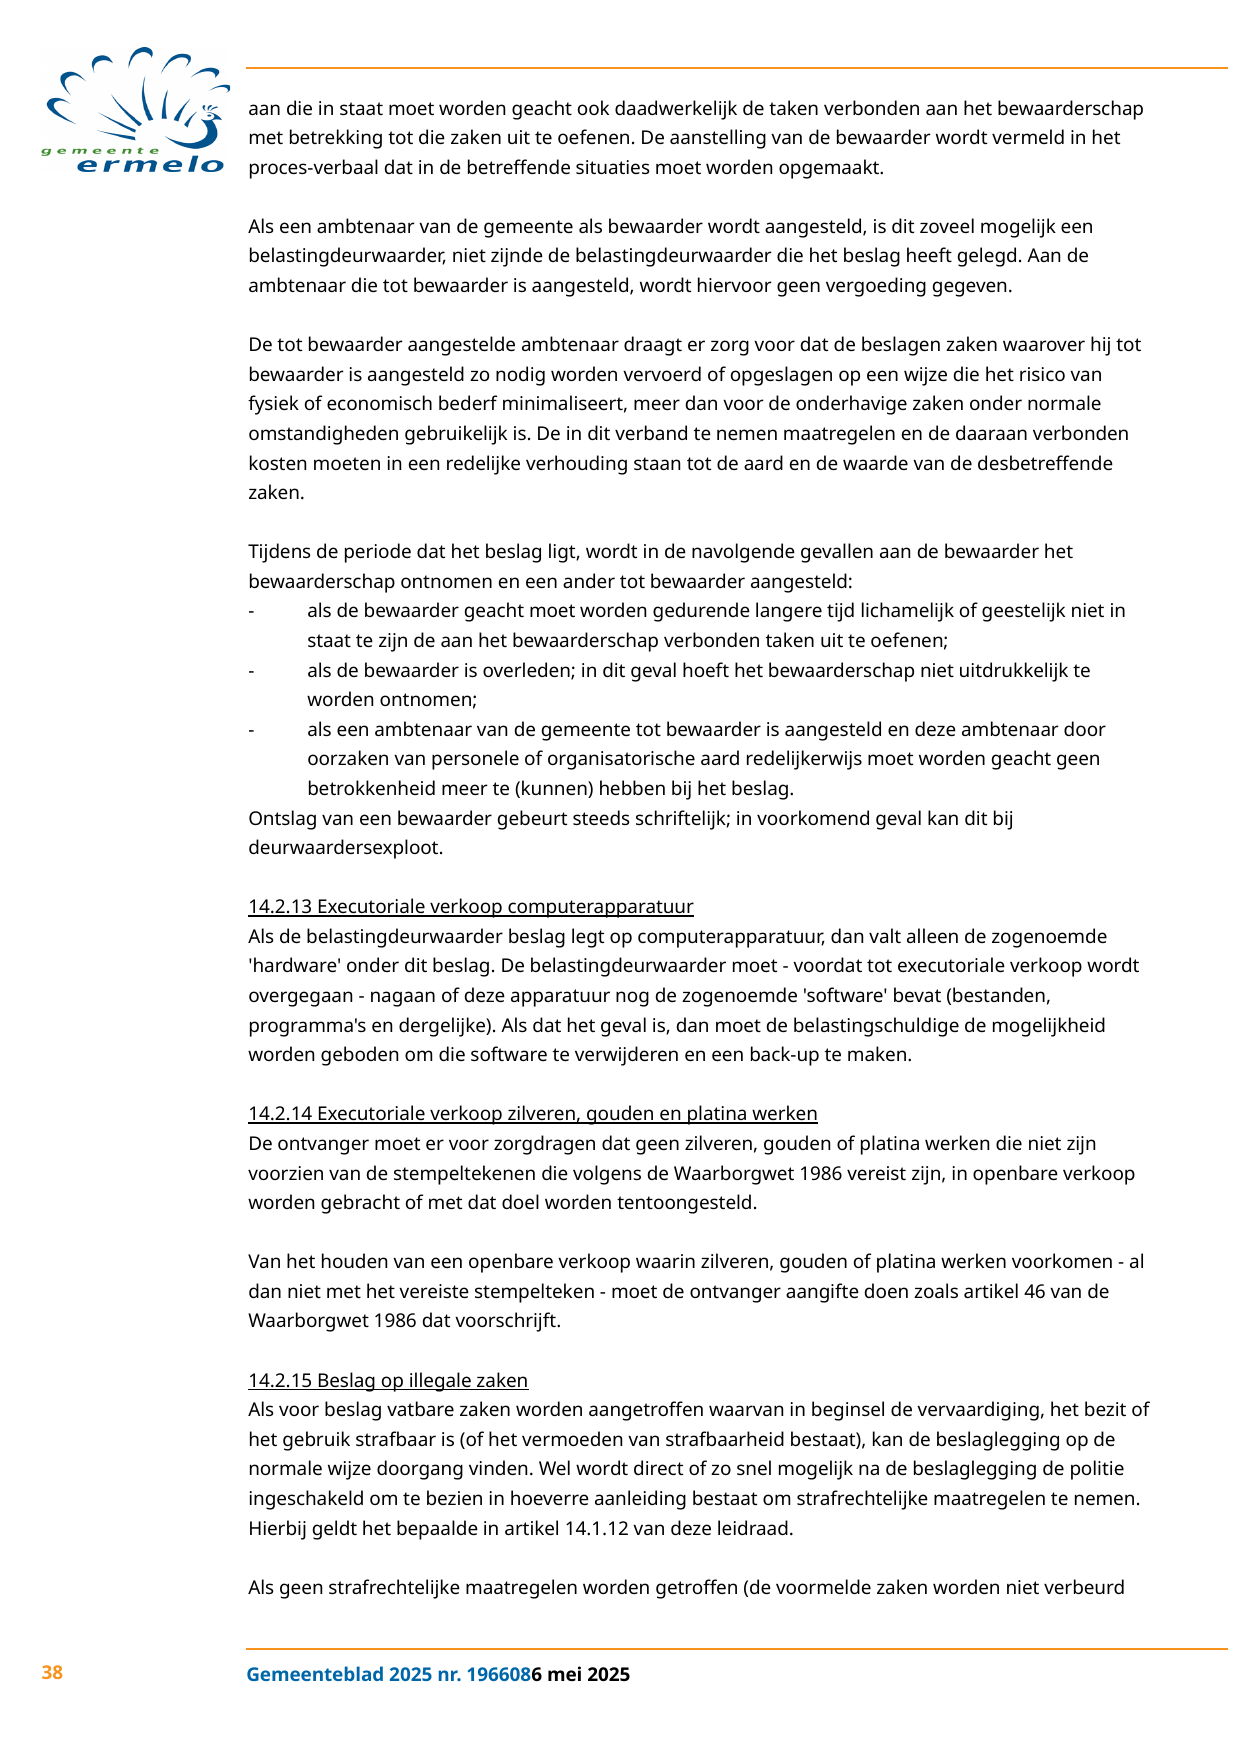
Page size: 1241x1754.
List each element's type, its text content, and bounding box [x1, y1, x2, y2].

text De tot bewaarder aangestelde ambtenaar draagt er zorg voor dat de beslagen zaken waarover hij tot bewaarder is aangesteld zo nodig worden vervoerd of opgeslagen op een wijze die het risico van fysiek of economisch bederf minimaliseert, meer dan voor de onderhavige zaken onder normale omstandigheden gebruikelijk is. De in dit verband te nemen maatregelen en de daaraan verbonden kosten moeten in een redelijke verhouding staan tot de aard en de waarde van de desbetreffende zaken. [248, 331, 1152, 505]
text 14.2.14 Executoriale verkoop zilveren, gouden en platina werken [248, 1101, 1152, 1126]
list als de bewaarder geacht moet worden gedurende langere tijd lichamelijk of geestelijk niet in staat te zijn de aan het bewaarderschap verbonden taken uit te oefenen; [248, 598, 1152, 653]
text Tijdens de periode dat het beslag ligt, wordt in de navolgende gevallen aan de bewaarder het bewaarderschap ontnomen en een ander tot bewaarder aangesteld: [248, 538, 1152, 594]
text Als geen strafrechtelijke maatregelen worden getroffen (de voormelde zaken worden niet verbeurd [248, 1574, 1152, 1600]
text De ontvanger moet er voor zorgdragen dat geen zilveren, gouden of platina werken die niet zijn voorzien van de stempeltekenen die volgens de Waarborgwet 1986 vereist zijn, in openbare verkoop worden gebracht of met dat doel worden tentoongesteld. [248, 1130, 1152, 1215]
text aan die in staat moet worden geacht ook daadwerkelijk de taken verbonden aan het bewaarderschap met betrekking tot die zaken uit te oefenen. De aanstelling van de bewaarder wordt vermeld in het proces-verbaal dat in de betreffende situaties moet worden opgemaakt. [248, 95, 1152, 180]
list als een ambtenaar van de gemeente tot bewaarder is aangesteld en deze ambtenaar door oorzaken van personele of organisatorische aard redelijkerwijs moet worden geacht geen betrokkenheid meer te (kunnen) hebben bij het beslag. [248, 716, 1152, 801]
picture [41, 47, 231, 172]
text Van het houden van een openbare verkoop waarin zilveren, gouden of platina werken voorkomen - al dan niet met het vereiste stempelteken - moet de ontvanger aangifte doen zoals artikel 46 van de Waarborgwet 1986 dat voorschrijft. [248, 1248, 1152, 1333]
text 14.2.15 Beslag op illegale zaken [248, 1367, 1152, 1393]
text 14.2.13 Executoriale verkoop computerapparatuur [248, 893, 1152, 919]
list als de bewaarder is overleden; in dit geval hoeft het bewaarderschap niet uitdrukkelijk te worden ontnomen; [248, 657, 1152, 712]
text Als een ambtenaar van de gemeente als bewaarder wordt aangesteld, is dit zoveel mogelijk een belastingdeurwaarder, niet zijnde de belastingdeurwaarder die het beslag heeft gelegd. Aan de ambtenaar die tot bewaarder is aangesteld, wordt hiervoor geen vergoeding gegeven. [248, 213, 1152, 298]
text Ontslag van een bewaarder gebeurt steeds schriftelijk; in voorkomend geval kan dit bij deurwaardersexploot. [248, 805, 1152, 860]
text Als voor beslag vatbare zaken worden aangetroffen waarvan in beginsel de vervaardiging, het bezit of het gebruik strafbaar is (of het vermoeden van strafbaarheid bestaat), kan de beslaglegging op de normale wijze doorgang vinden. Wel wordt direct of zo snel mogelijk na de beslaglegging de politie ingeschakeld om te bezien in hoeverre aanleiding bestaat om strafrechtelijke maatregelen te nemen. Hierbij geldt het bepaalde in artikel 14.1.12 van deze leidraad. [248, 1396, 1152, 1541]
text Als de belastingdeurwaarder beslag legt op computerapparatuur, dan valt alleen de zogenoemde 'hardware' onder dit beslag. De belastingdeurwaarder moet - voordat tot executoriale verkoop wordt overgegaan - nagaan of deze apparatuur nog de zogenoemde 'software' bevat (bestanden, programma's en dergelijke). Als dat het geval is, dan moet de belastingschuldige de mogelijkheid worden geboden om die software te verwijderen en een back-up te maken. [248, 923, 1152, 1067]
